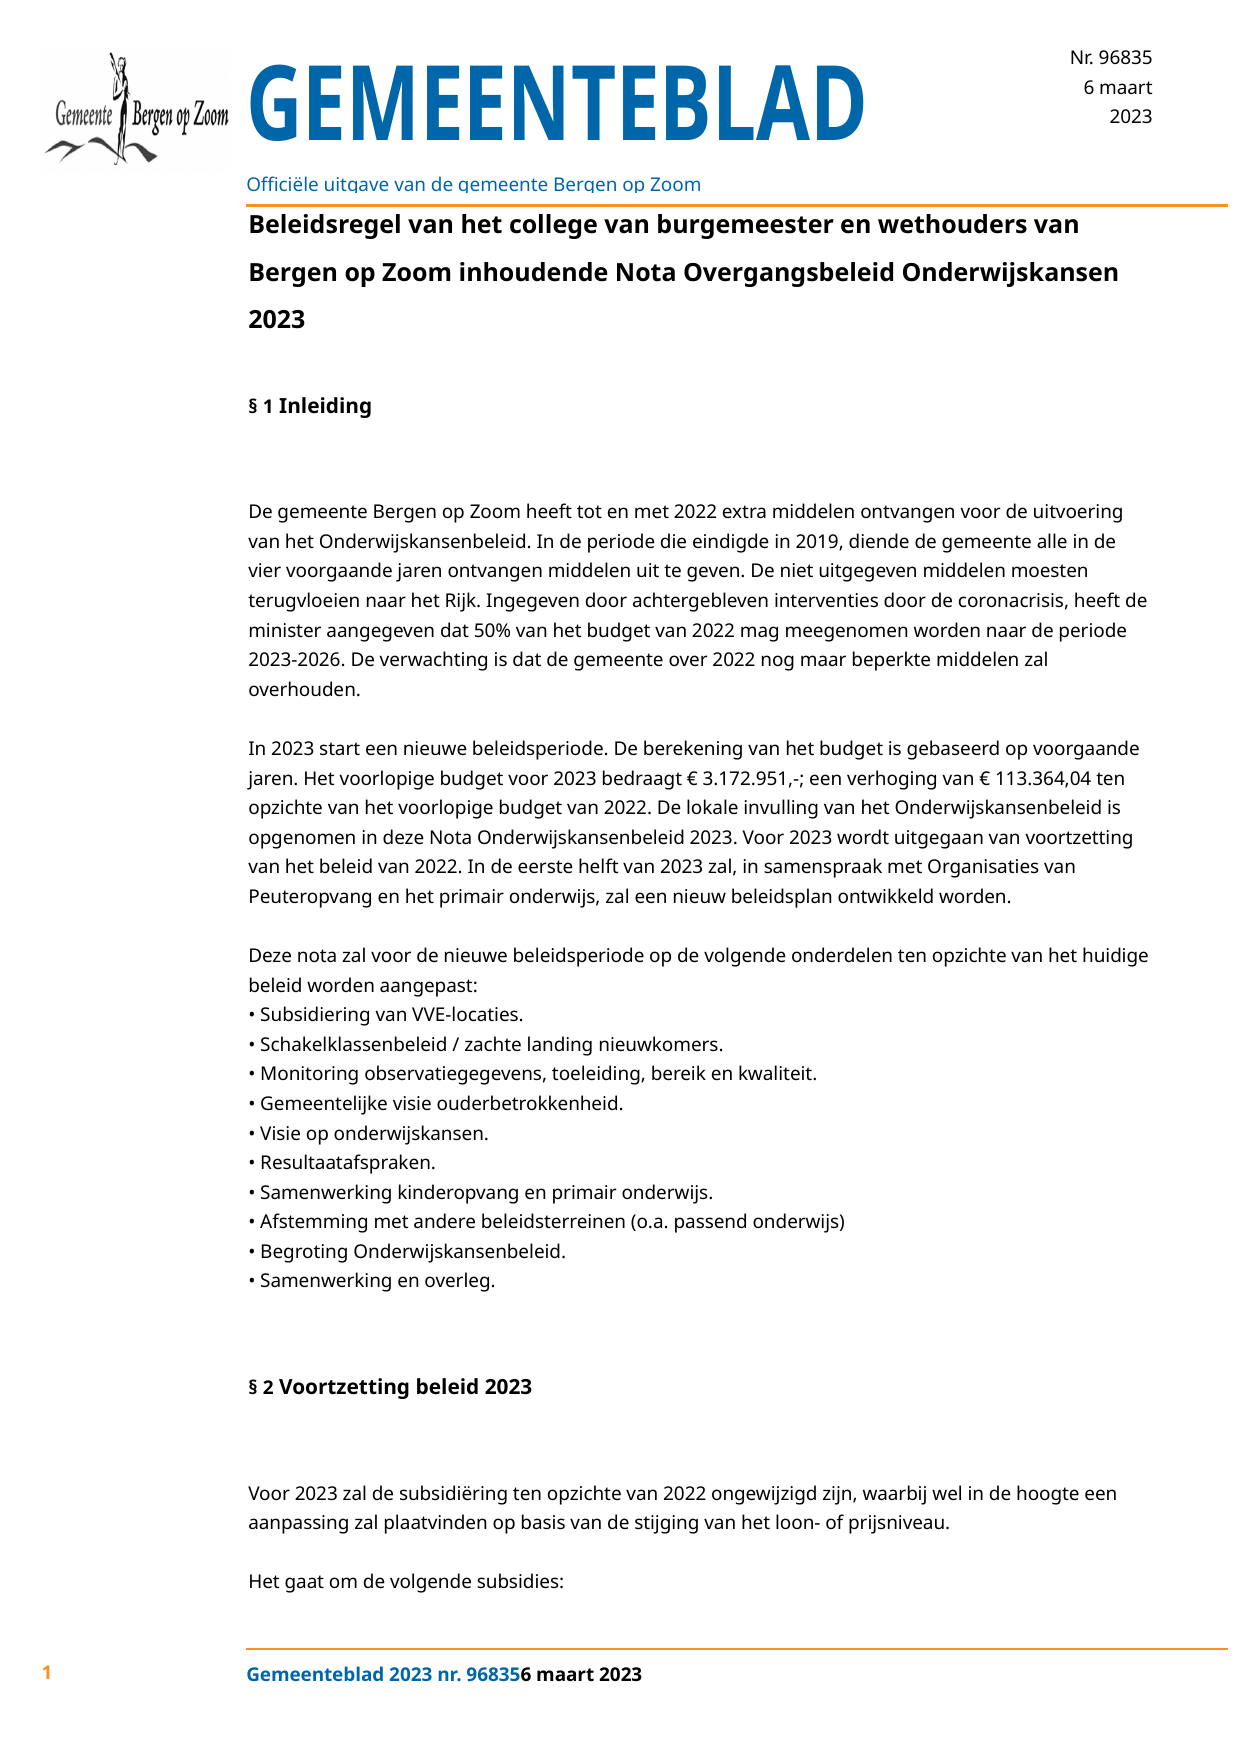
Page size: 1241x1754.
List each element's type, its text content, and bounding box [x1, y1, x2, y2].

text • Gemeentelijke visie ouderbetrokkenheid. [248, 1090, 1152, 1116]
text Het gaat om de volgende subsidies: [248, 1568, 1152, 1594]
text • Begroting Onderwijskansenbeleid. [248, 1238, 1152, 1264]
picture [41, 47, 231, 172]
text • Samenwerking kinderopvang en primair onderwijs. [248, 1179, 1152, 1205]
text § 2 Voortzetting beleid 2023 [248, 1372, 1152, 1401]
text • Resultaatafspraken. [248, 1149, 1152, 1175]
text • Visie op onderwijskansen. [248, 1120, 1152, 1146]
text • Subsidiering van VVE-locaties. [248, 1001, 1152, 1027]
text • Monitoring observatiegegevens, toeleiding, bereik en kwaliteit. [248, 1061, 1152, 1086]
text • Schakelklassenbeleid / zachte landing nieuwkomers. [248, 1031, 1152, 1057]
text • Samenwerking en overleg. [248, 1268, 1152, 1293]
text • Afstemming met andere beleidsterreinen (o.a. passend onderwijs) [248, 1208, 1152, 1234]
text In 2023 start een nieuwe beleidsperiode. De berekening van het budget is gebaseerd op voorgaande jaren. Het voorlopige budget voor 2023 bedraagt € 3.172.951,-; een verhoging van € 113.364,04 ten opzichte van het voorlopige budget van 2022. De lokale invulling van het Onderwijskansenbeleid is opgenomen in deze Nota Onderwijskansenbeleid 2023. Voor 2023 wordt uitgegaan van voortzetting van het beleid van 2022. In de eerste helft van 2023 zal, in samenspraak met Organisaties van Peuteropvang en het primair onderwijs, zal een nieuw beleidsplan ontwikkeld worden. [248, 735, 1152, 909]
text De gemeente Bergen op Zoom heeft tot en met 2022 extra middelen ontvangen voor de uitvoering van het Onderwijskansenbeleid. In de periode die eindigde in 2019, diende de gemeente alle in de vier voorgaande jaren ontvangen middelen uit te geven. De niet uitgegeven middelen moesten terugvloeien naar het Rijk. Ingegeven door achtergebleven interventies door de coronacrisis, heeft de minister aangegeven dat 50% van het budget van 2022 mag meegenomen worden naar de periode 2023-2026. De verwachting is dat de gemeente over 2022 nog maar beperkte middelen zal overhouden. [248, 498, 1152, 702]
text Deze nota zal voor de nieuwe beleidsperiode op de volgende onderdelen ten opzichte van het huidige beleid worden aangepast: [248, 942, 1152, 998]
text Beleidsregel van het college van burgemeester en wethouders van Bergen op Zoom inhoudende Nota Overgangsbeleid Onderwijskansen 2023 [248, 207, 1152, 336]
text Voor 2023 zal de subsidiëring ten opzichte van 2022 ongewijzigd zijn, waarbij wel in de hoogte een aanpassing zal plaatvinden op basis van de stijging van het loon- of prijsniveau. [248, 1480, 1152, 1535]
text § 1 Inleiding [248, 391, 1152, 420]
